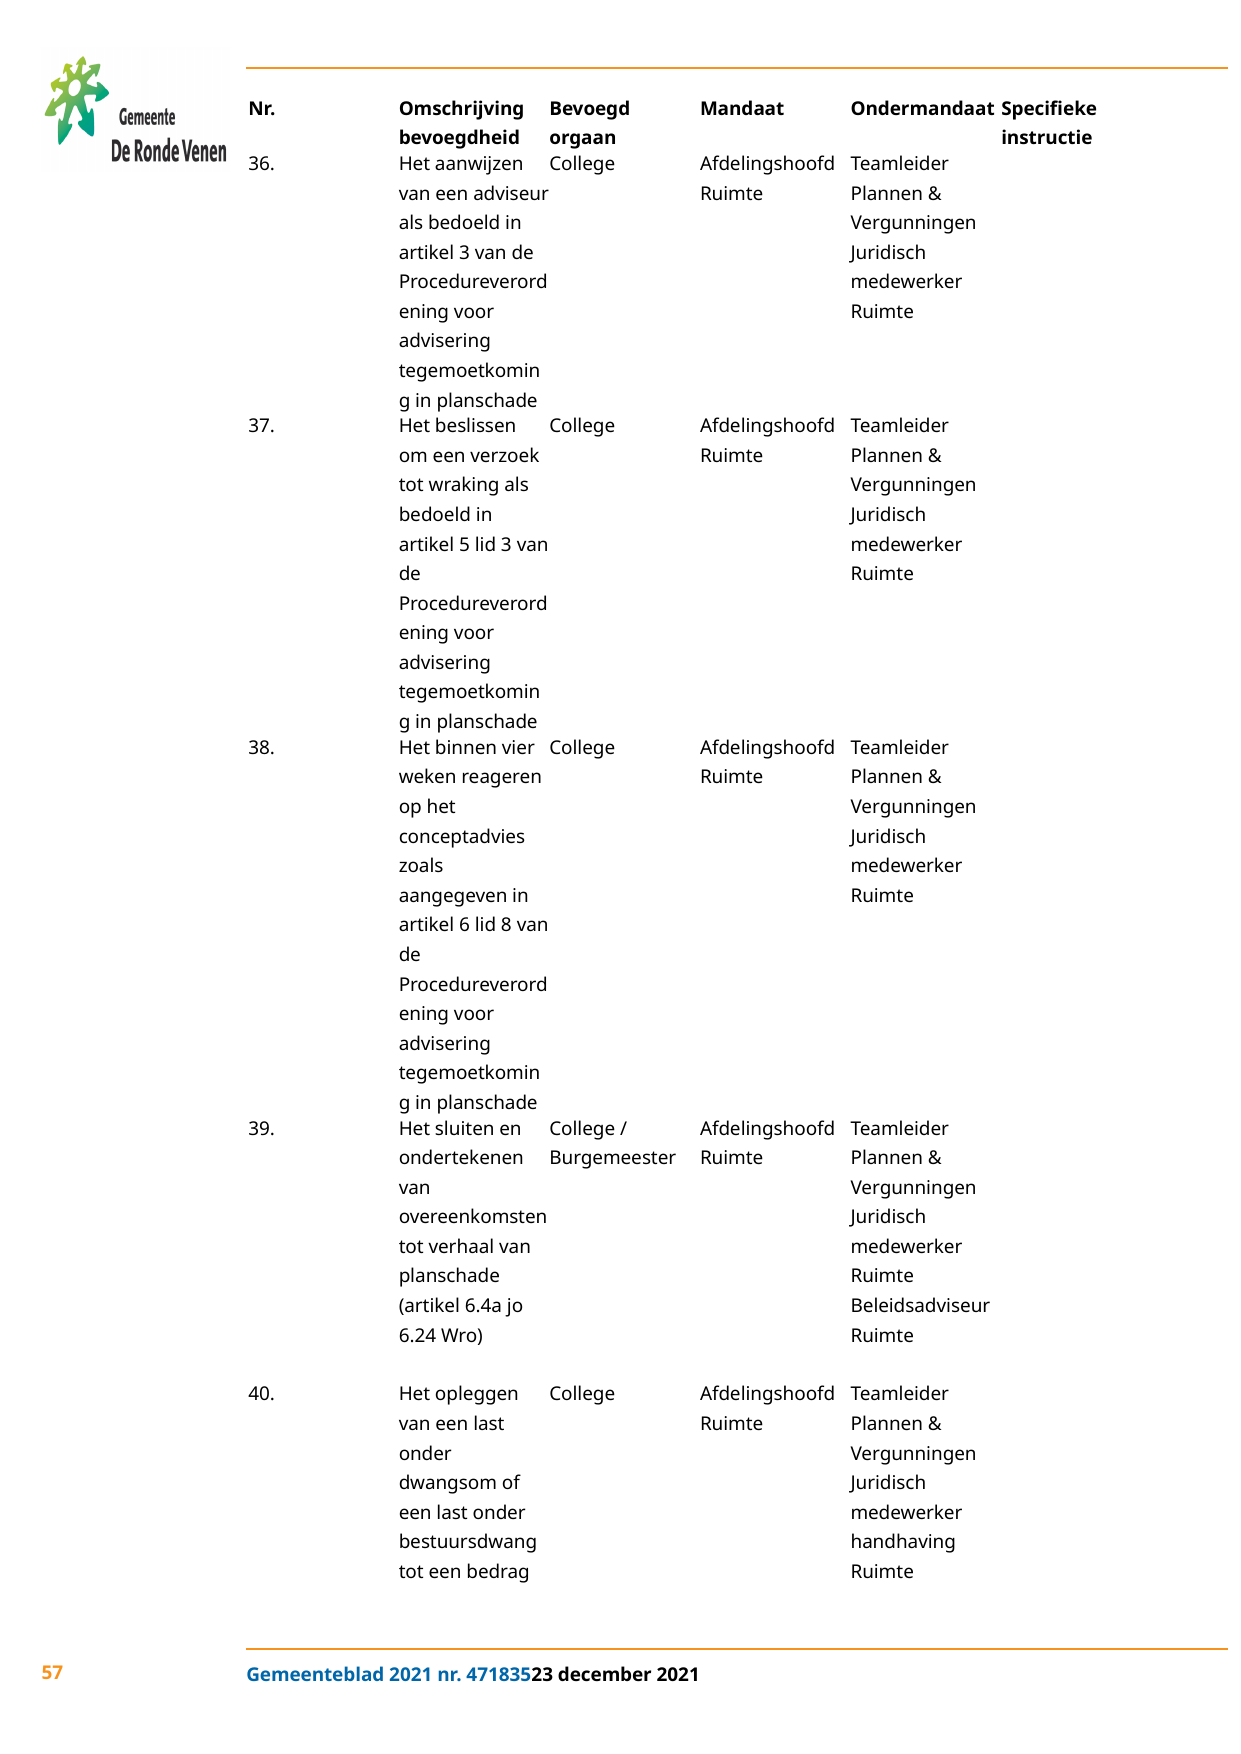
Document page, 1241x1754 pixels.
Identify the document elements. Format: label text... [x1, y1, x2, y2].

table_cell [1001, 413, 1152, 734]
table_header Nr. [248, 95, 398, 150]
table_header Teamleider Plannen & Vergunningen Juridisch medewerker handhaving Ruimte [850, 1381, 1001, 1584]
table_cell [1001, 150, 1152, 412]
table_cell 38. [248, 734, 398, 1115]
table_cell Afdelingshoofd Ruimte [700, 734, 850, 1115]
table_cell Teamleider Plannen & Vergunningen Juridisch medewerker Ruimte [850, 413, 1001, 734]
table_header [1001, 1381, 1152, 1584]
table_cell [1001, 1115, 1152, 1348]
table_header Specifieke instructie [1001, 95, 1152, 150]
picture [41, 47, 231, 172]
table_cell College [549, 150, 700, 412]
table_cell [1001, 734, 1152, 1115]
table_cell College / Burgemeester [549, 1115, 700, 1348]
table_header Het opleggen van een last onder dwangsom of een last onder bestuursdwang tot een bedrag [399, 1381, 549, 1584]
table_header Mandaat [700, 95, 850, 150]
table_cell Het binnen vier weken reageren op het conceptadvies zoals aangegeven in artikel 6 lid 8 van de Procedureverordening voor advisering tegemoetkoming in planschade [399, 734, 549, 1115]
table_cell Het beslissen om een verzoek tot wraking als bedoeld in artikel 5 lid 3 van de Procedureverordening voor advisering tegemoetkoming in planschade [399, 413, 549, 734]
table_header Omschrijving bevoegdheid [399, 95, 549, 150]
table_header Afdelingshoofd Ruimte [700, 1381, 850, 1584]
table_cell 37. [248, 413, 398, 734]
table_cell Teamleider Plannen & Vergunningen Juridisch medewerker Ruimte Beleidsadviseur Ruimte [850, 1115, 1001, 1348]
table_cell Afdelingshoofd Ruimte [700, 413, 850, 734]
table_cell 36. [248, 150, 398, 412]
table_cell Teamleider Plannen & Vergunningen Juridisch medewerker Ruimte [850, 734, 1001, 1115]
table_header College [549, 1381, 700, 1584]
table_cell Het aanwijzen van een adviseur als bedoeld in artikel 3 van de Procedureverordening voor advisering tegemoetkoming in planschade [399, 150, 549, 412]
table_cell Afdelingshoofd Ruimte [700, 150, 850, 412]
table_header 40. [248, 1381, 398, 1584]
table_cell Het sluiten en ondertekenen van overeenkomsten tot verhaal van planschade (artikel 6.4a jo 6.24 Wro) [399, 1115, 549, 1348]
table_cell College [549, 413, 700, 734]
table_cell Afdelingshoofd Ruimte [700, 1115, 850, 1348]
table_cell 39. [248, 1115, 398, 1348]
table_cell Teamleider Plannen & Vergunningen Juridisch medewerker Ruimte [850, 150, 1001, 412]
table_header Bevoegd orgaan [549, 95, 700, 150]
table_header Ondermandaat [850, 95, 1001, 150]
table_cell College [549, 734, 700, 1115]
